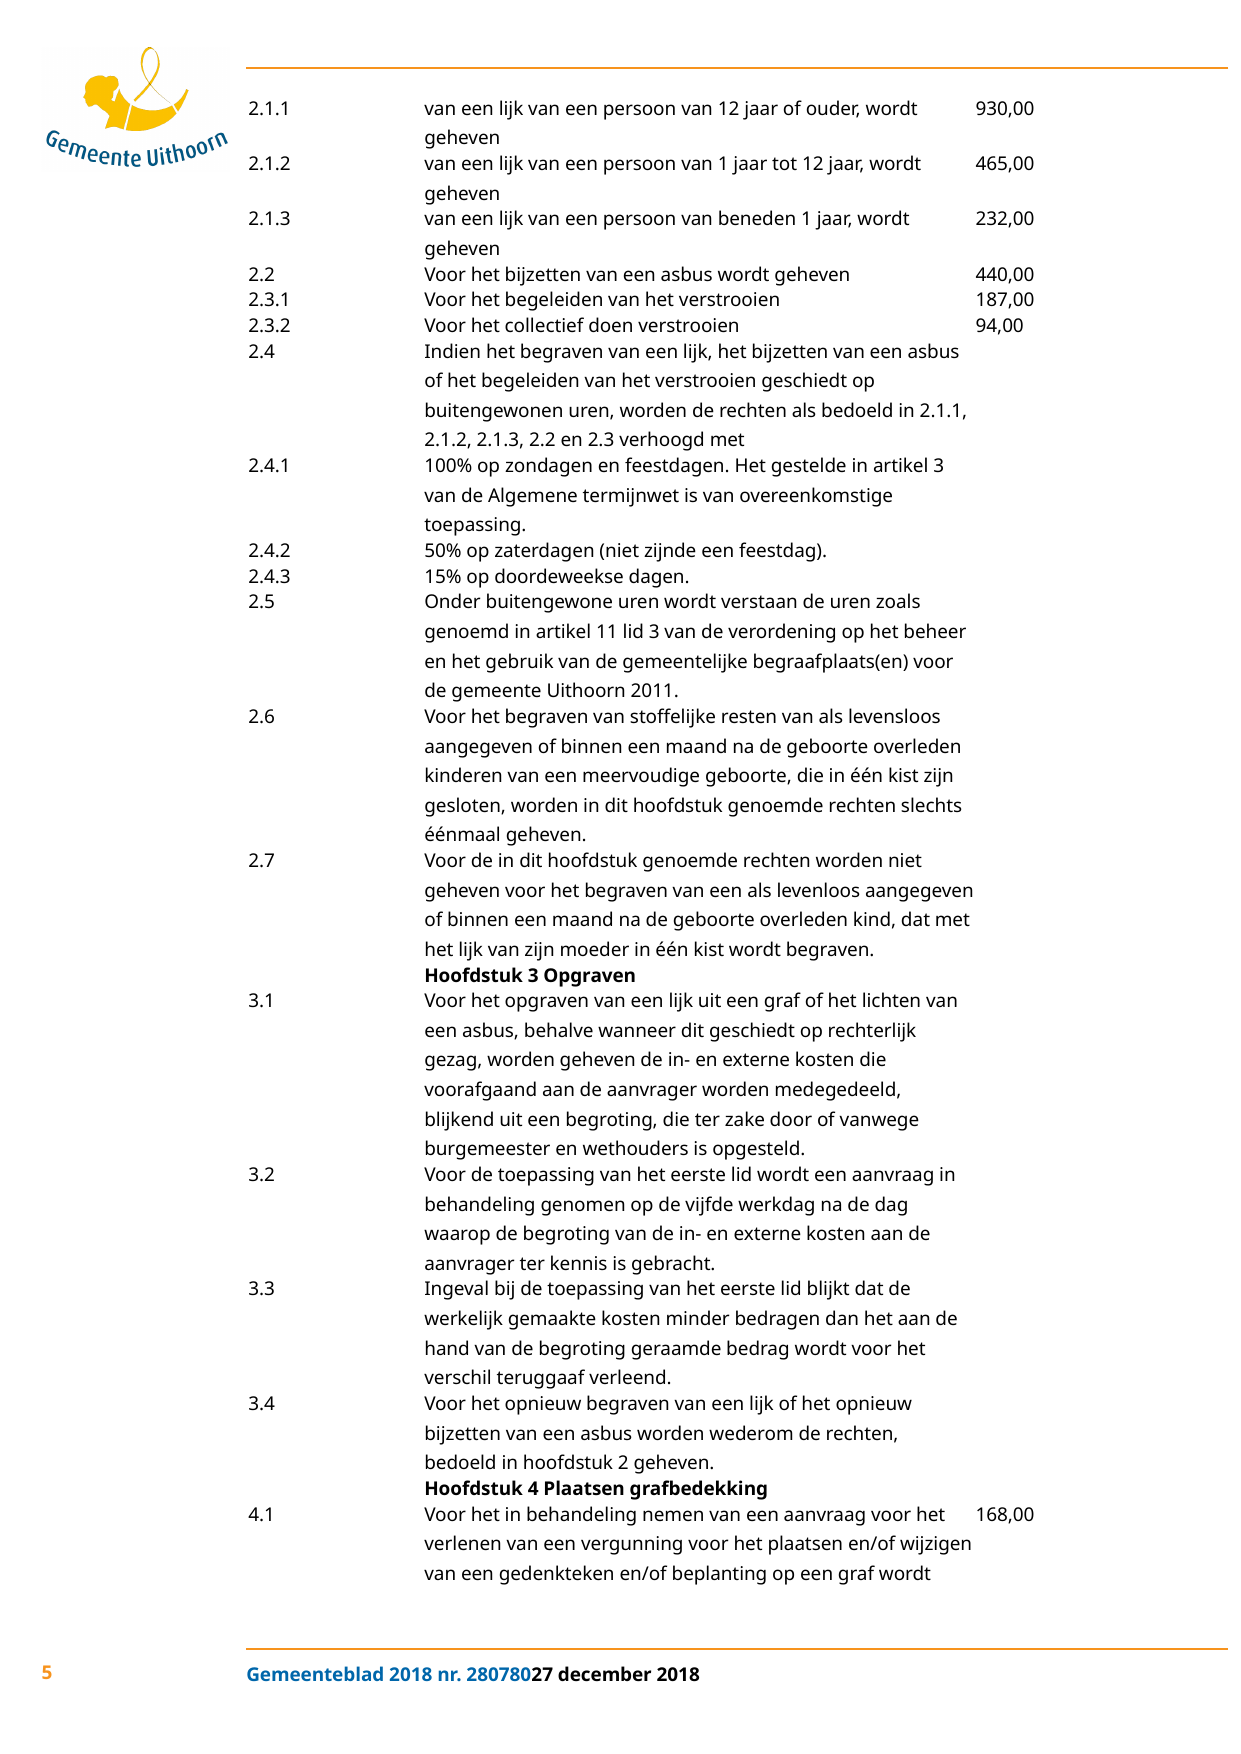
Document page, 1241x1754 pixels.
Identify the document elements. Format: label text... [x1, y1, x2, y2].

table_cell Voor het in behandeling nemen van een aanvraag voor het verlenen van een vergunning voor het plaatsen en/of wijzigen van een gedenkteken en/of beplanting op een graf wordt [424, 1501, 975, 1586]
table_cell [975, 1390, 1152, 1475]
table_cell [975, 988, 1152, 1161]
table_cell 930,00 [975, 95, 1152, 150]
table_cell [975, 338, 1152, 452]
table_cell Hoofdstuk 3 Opgraven [424, 962, 975, 987]
table_cell 2.7 [248, 847, 424, 962]
table_cell [975, 563, 1152, 589]
table_cell 2.4.3 [248, 563, 424, 589]
table_cell 15% op doordeweekse dagen. [424, 563, 975, 589]
table_cell [975, 1161, 1152, 1276]
table_cell 2.1.3 [248, 205, 424, 261]
table_cell Voor het begeleiden van het verstrooien [424, 286, 975, 312]
table_cell Voor de in dit hoofdstuk genoemde rechten worden niet geheven voor het begraven van een als levenloos aangegeven of binnen een maand na de geboorte overleden kind, dat met het lijk van zijn moeder in één kist wordt begraven. [424, 847, 975, 962]
table_cell van een lijk van een persoon van 1 jaar tot 12 jaar, wordt geheven [424, 150, 975, 205]
table_cell 168,00 [975, 1501, 1152, 1586]
table_cell 2.4.1 [248, 453, 424, 537]
table_cell 94,00 [975, 312, 1152, 338]
table_cell [975, 589, 1152, 703]
table_cell [975, 847, 1152, 962]
table_cell 3.4 [248, 1390, 424, 1475]
table_cell 2.2 [248, 261, 424, 286]
table_cell 3.1 [248, 988, 424, 1161]
table_cell 2.3.2 [248, 312, 424, 338]
table_cell 2.4.2 [248, 537, 424, 563]
table_cell Hoofdstuk 4 Plaatsen grafbedekking [424, 1475, 975, 1501]
table_cell [975, 962, 1152, 987]
table_cell 4.1 [248, 1501, 424, 1586]
table_cell 187,00 [975, 286, 1152, 312]
table_cell 2.1.1 [248, 95, 424, 150]
table_cell [975, 1276, 1152, 1390]
table_cell Voor de toepassing van het eerste lid wordt een aanvraag in behandeling genomen op de vijfde werkdag na de dag waarop de begroting van de in- en externe kosten aan de aanvrager ter kennis is gebracht. [424, 1161, 975, 1276]
picture [41, 47, 231, 172]
table_cell 50% op zaterdagen (niet zijnde een feestdag). [424, 537, 975, 563]
table_cell [248, 962, 424, 987]
table_cell Voor het opnieuw begraven van een lijk of het opnieuw bijzetten van een asbus worden wederom de rechten, bedoeld in hoofdstuk 2 geheven. [424, 1390, 975, 1475]
table_cell [975, 703, 1152, 847]
table_cell [975, 1475, 1152, 1501]
table_cell van een lijk van een persoon van beneden 1 jaar, wordt geheven [424, 205, 975, 261]
table_cell 2.3.1 [248, 286, 424, 312]
table_cell 232,00 [975, 205, 1152, 261]
table_cell [248, 1475, 424, 1501]
table_cell 2.4 [248, 338, 424, 452]
table_cell 440,00 [975, 261, 1152, 286]
table_cell Indien het begraven van een lijk, het bijzetten van een asbus of het begeleiden van het verstrooien geschiedt op buitengewonen uren, worden de rechten als bedoeld in 2.1.1, 2.1.2, 2.1.3, 2.2 en 2.3 verhoogd met [424, 338, 975, 452]
table_cell 465,00 [975, 150, 1152, 205]
table_cell Ingeval bij de toepassing van het eerste lid blijkt dat de werkelijk gemaakte kosten minder bedragen dan het aan de hand van de begroting geraamde bedrag wordt voor het verschil teruggaaf verleend. [424, 1276, 975, 1390]
table_cell Voor het begraven van stoffelijke resten van als levensloos aangegeven of binnen een maand na de geboorte overleden kinderen van een meervoudige geboorte, die in één kist zijn gesloten, worden in dit hoofdstuk genoemde rechten slechts éénmaal geheven. [424, 703, 975, 847]
table_cell Onder buitengewone uren wordt verstaan de uren zoals genoemd in artikel 11 lid 3 van de verordening op het beheer en het gebruik van de gemeentelijke begraafplaats(en) voor de gemeente Uithoorn 2011. [424, 589, 975, 703]
table_cell Voor het opgraven van een lijk uit een graf of het lichten van een asbus, behalve wanneer dit geschiedt op rechterlijk gezag, worden geheven de in- en externe kosten die voorafgaand aan de aanvrager worden medegedeeld, blijkend uit een begroting, die ter zake door of vanwege burgemeester en wethouders is opgesteld. [424, 988, 975, 1161]
table_cell [975, 537, 1152, 563]
table_cell 100% op zondagen en feestdagen. Het gestelde in artikel 3 van de Algemene termijnwet is van overeenkomstige toepassing. [424, 453, 975, 537]
table_cell Voor het bijzetten van een asbus wordt geheven [424, 261, 975, 286]
table_cell 3.3 [248, 1276, 424, 1390]
table_cell Voor het collectief doen verstrooien [424, 312, 975, 338]
table_cell 3.2 [248, 1161, 424, 1276]
table_cell van een lijk van een persoon van 12 jaar of ouder, wordt geheven [424, 95, 975, 150]
table_cell 2.6 [248, 703, 424, 847]
table_cell 2.5 [248, 589, 424, 703]
table_cell [975, 453, 1152, 537]
table_cell 2.1.2 [248, 150, 424, 205]
